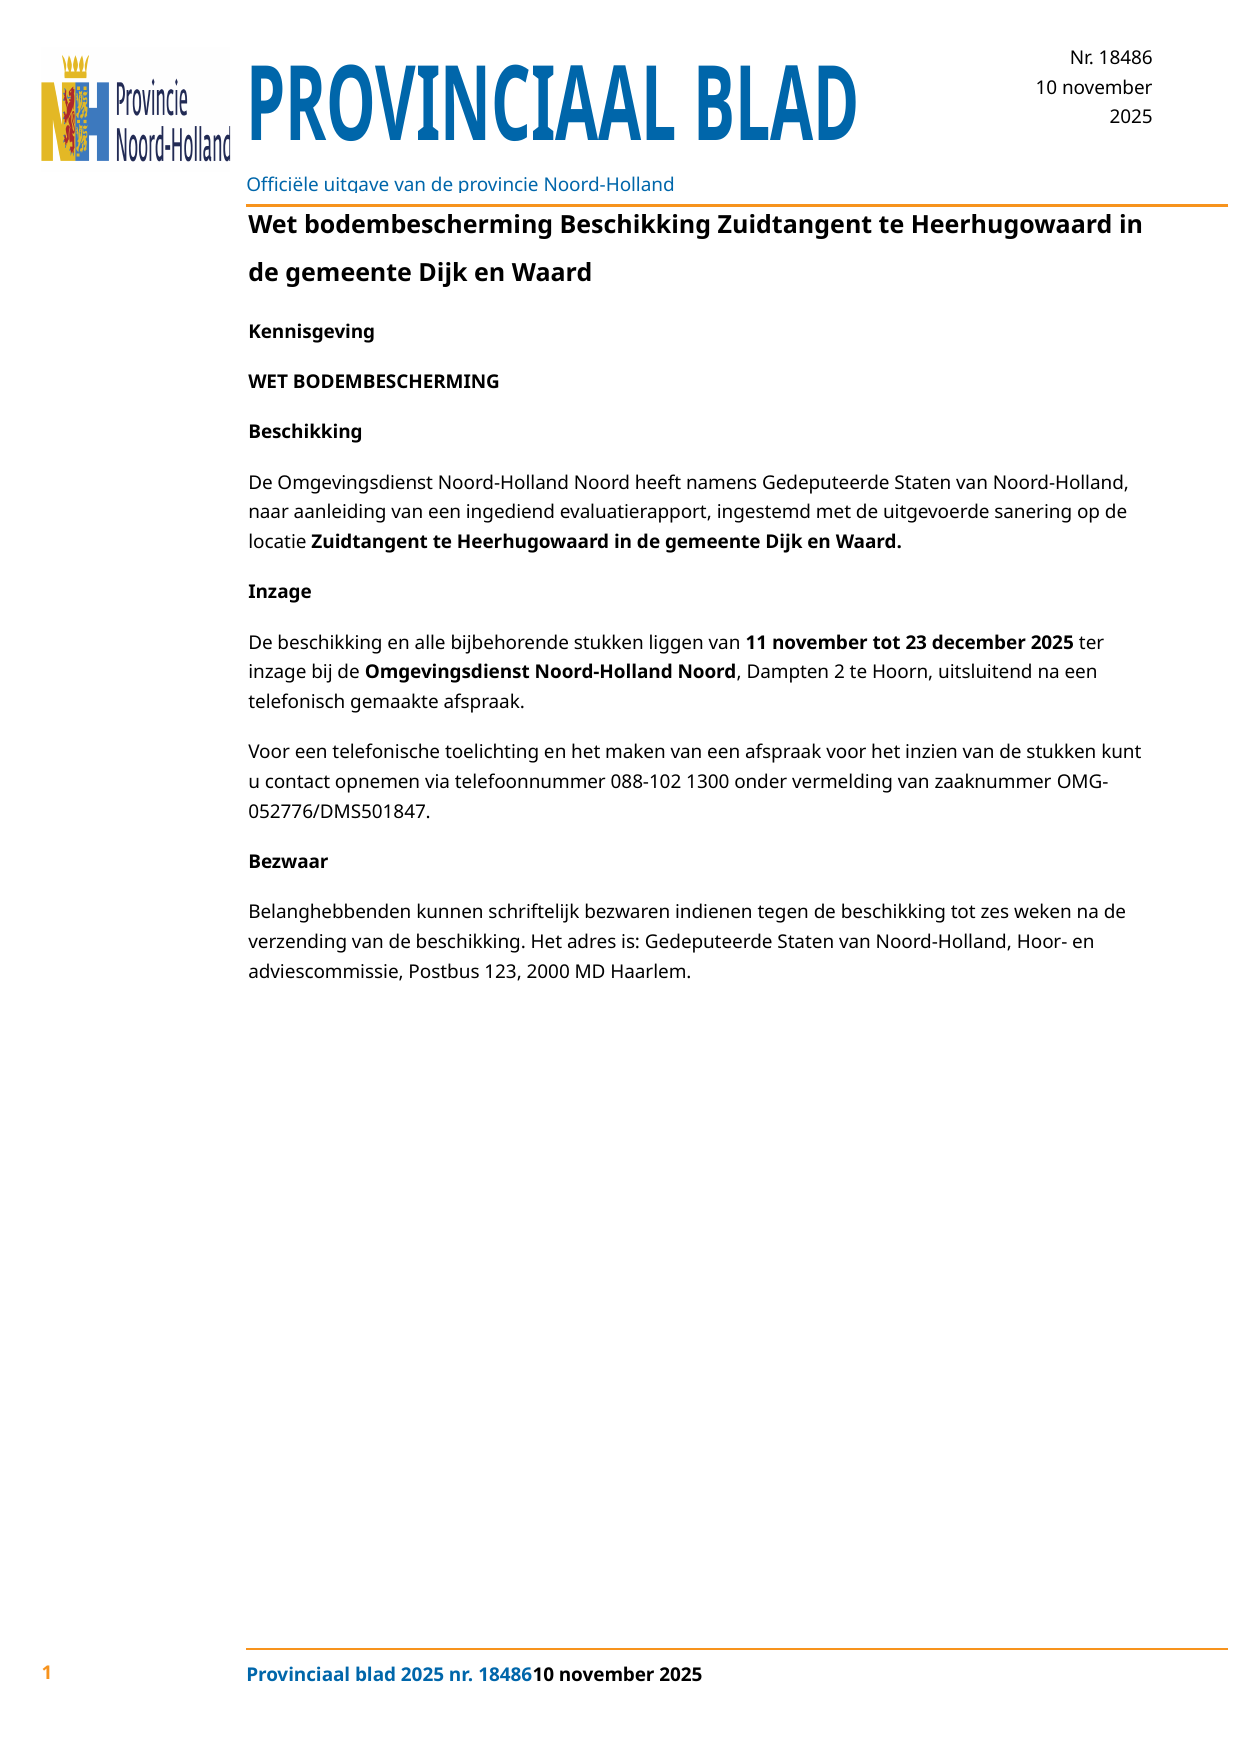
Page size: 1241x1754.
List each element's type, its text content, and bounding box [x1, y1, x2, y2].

text De beschikking en alle bijbehorende stukken liggen van 11 november tot 23 december 2025 ter inzage bij de Omgevingsdienst Noord-Holland Noord, Dampten 2 te Hoorn, uitsluitend na een telefonisch gemaakte afspraak. [248, 629, 1152, 714]
text Bezwaar [248, 848, 1152, 874]
text Wet bodembescherming Beschikking Zuidtangent te Heerhugowaard in de gemeente Dijk en Waard [248, 207, 1152, 288]
text WET BODEMBESCHERMING [248, 368, 1152, 394]
text Beschikking [248, 419, 1152, 444]
text Inzage [248, 579, 1152, 604]
text Voor een telefonische toelichting en het maken van een afspraak voor het inzien van de stukken kunt u contact opnemen via telefoonnummer 088-102 1300 onder vermelding van zaaknummer OMG-052776/DMS501847. [248, 739, 1152, 824]
picture [41, 47, 231, 172]
text Belanghebbenden kunnen schriftelijk bezwaren indienen tegen de beschikking tot zes weken na de verzending van de beschikking. Het adres is: Gedeputeerde Staten van Noord-Holland, Hoor- en adviescommissie, Postbus 123, 2000 MD Haarlem. [248, 899, 1152, 984]
text De Omgevingsdienst Noord-Holland Noord heeft namens Gedeputeerde Staten van Noord-Holland, naar aanleiding van een ingediend evaluatierapport, ingestemd met de uitgevoerde sanering op de locatie Zuidtangent te Heerhugowaard in de gemeente Dijk en Waard. [248, 469, 1152, 554]
text Kennisgeving [248, 318, 1152, 344]
